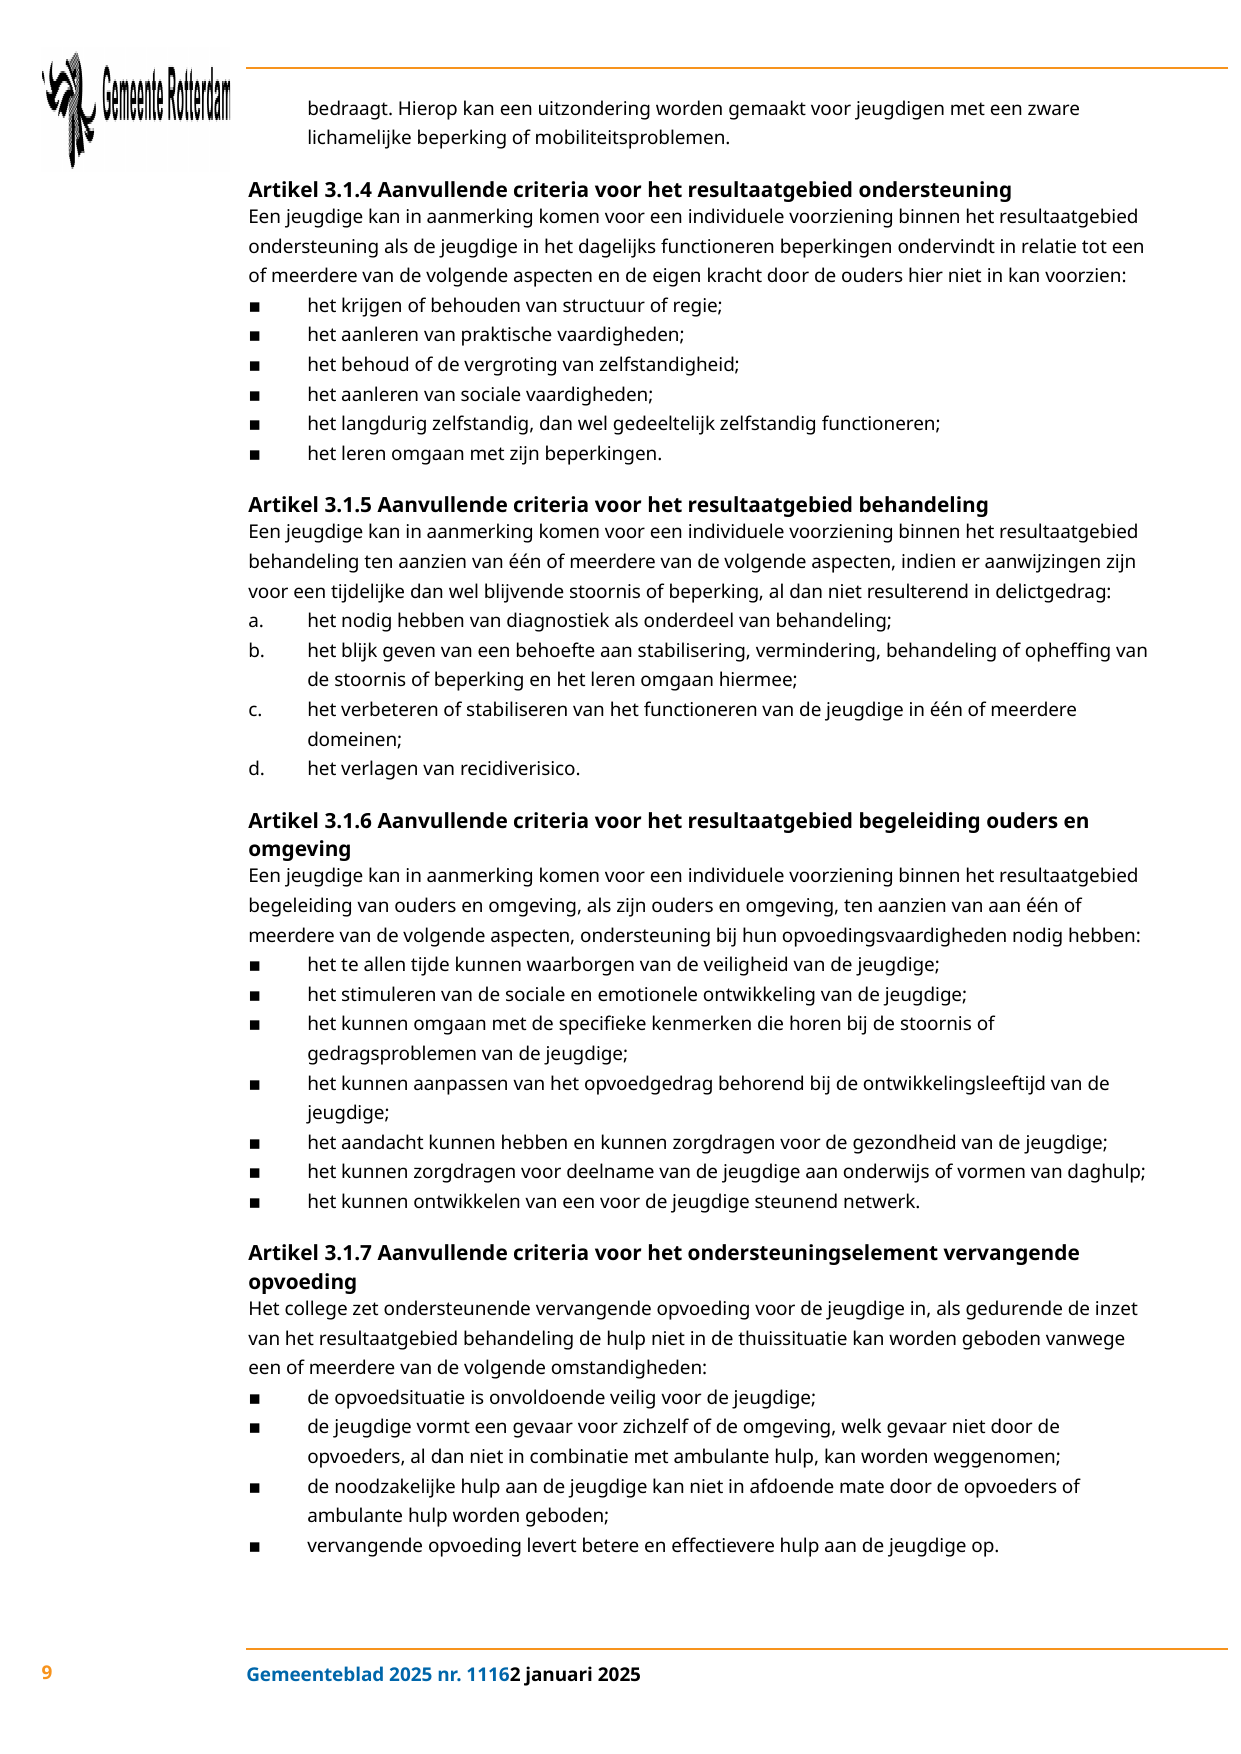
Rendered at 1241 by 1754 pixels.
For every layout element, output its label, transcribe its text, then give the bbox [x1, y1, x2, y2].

list het verlagen van recidiverisico. [248, 755, 1152, 781]
text Het college zet ondersteunende vervangende opvoeding voor de jeugdige in, als gedurende de inzet van het resultaatgebied behandeling de hulp niet in de thuissituatie kan worden geboden vanwege een of meerdere van de volgende omstandigheden: [248, 1295, 1152, 1380]
list het kunnen aanpassen van het opvoedgedrag behorend bij de ontwikkelingsleeftijd van de jeugdige; [248, 1070, 1152, 1125]
list het blijk geven van een behoefte aan stabilisering, vermindering, behandeling of opheffing van de stoornis of beperking en het leren omgaan hiermee; [248, 637, 1152, 692]
list het langdurig zelfstandig, dan wel gedeeltelijk zelfstandig functioneren; [248, 410, 1152, 436]
list het te allen tijde kunnen waarborgen van de veiligheid van de jeugdige; [248, 951, 1152, 977]
list het nodig hebben van diagnostiek als onderdeel van behandeling; [248, 607, 1152, 633]
list het verbeteren of stabiliseren van het functioneren van de jeugdige in één of meerdere domeinen; [248, 696, 1152, 752]
list het aanleren van sociale vaardigheden; [248, 381, 1152, 406]
text Een jeugdige kan in aanmerking komen voor een individuele voorziening binnen het resultaatgebied begeleiding van ouders en omgeving, als zijn ouders en omgeving, ten aanzien van aan één of meerdere van de volgende aspecten, ondersteuning bij hun opvoedingsvaardigheden nodig hebben: [248, 863, 1152, 948]
list het krijgen of behouden van structuur of regie; [248, 292, 1152, 318]
text Artikel 3.1.6 Aanvullende criteria voor het resultaatgebied begeleiding ouders en omgeving [248, 806, 1152, 863]
list het behoud of de vergroting van zelfstandigheid; [248, 351, 1152, 377]
list het kunnen ontwikkelen van een voor de jeugdige steunend netwerk. [248, 1188, 1152, 1214]
text Artikel 3.1.5 Aanvullende criteria voor het resultaatgebied behandeling [248, 490, 1152, 519]
list het kunnen omgaan met de specifieke kenmerken die horen bij de stoornis of gedragsproblemen van de jeugdige; [248, 1011, 1152, 1066]
list de opvoedsituatie is onvoldoende veilig voor de jeugdige; [248, 1384, 1152, 1410]
list het kunnen zorgdragen voor deelname van de jeugdige aan onderwijs of vormen van daghulp; [248, 1158, 1152, 1184]
text Een jeugdige kan in aanmerking komen voor een individuele voorziening binnen het resultaatgebied behandeling ten aanzien van één of meerdere van de volgende aspecten, indien er aanwijzingen zijn voor een tijdelijke dan wel blijvende stoornis of beperking, al dan niet resulterend in delictgedrag: [248, 519, 1152, 604]
list de jeugdige vormt een gevaar voor zichzelf of de omgeving, welk gevaar niet door de opvoeders, al dan niet in combinatie met ambulante hulp, kan worden weggenomen; [248, 1414, 1152, 1469]
list vervangende opvoeding levert betere en effectievere hulp aan de jeugdige op. [248, 1532, 1152, 1558]
list het leren omgaan met zijn beperkingen. [248, 440, 1152, 466]
list de noodzakelijke hulp aan de jeugdige kan niet in afdoende mate door de opvoeders of ambulante hulp worden geboden; [248, 1473, 1152, 1528]
text Artikel 3.1.7 Aanvullende criteria voor het ondersteuningselement vervangende opvoeding [248, 1238, 1152, 1295]
list het aandacht kunnen hebben en kunnen zorgdragen voor de gezondheid van de jeugdige; [248, 1129, 1152, 1155]
text Artikel 3.1.4 Aanvullende criteria voor het resultaatgebied ondersteuning [248, 175, 1152, 203]
list het aanleren van praktische vaardigheden; [248, 322, 1152, 347]
list bedraagt. Hierop kan een uitzondering worden gemaakt voor jeugdigen met een zware lichamelijke beperking of mobiliteitsproblemen. [248, 95, 1152, 150]
text Een jeugdige kan in aanmerking komen voor een individuele voorziening binnen het resultaatgebied ondersteuning als de jeugdige in het dagelijks functioneren beperkingen ondervindt in relatie tot een of meerdere van de volgende aspecten en de eigen kracht door de ouders hier niet in kan voorzien: [248, 203, 1152, 288]
list het stimuleren van de sociale en emotionele ontwikkeling van de jeugdige; [248, 981, 1152, 1007]
picture [41, 47, 231, 172]
